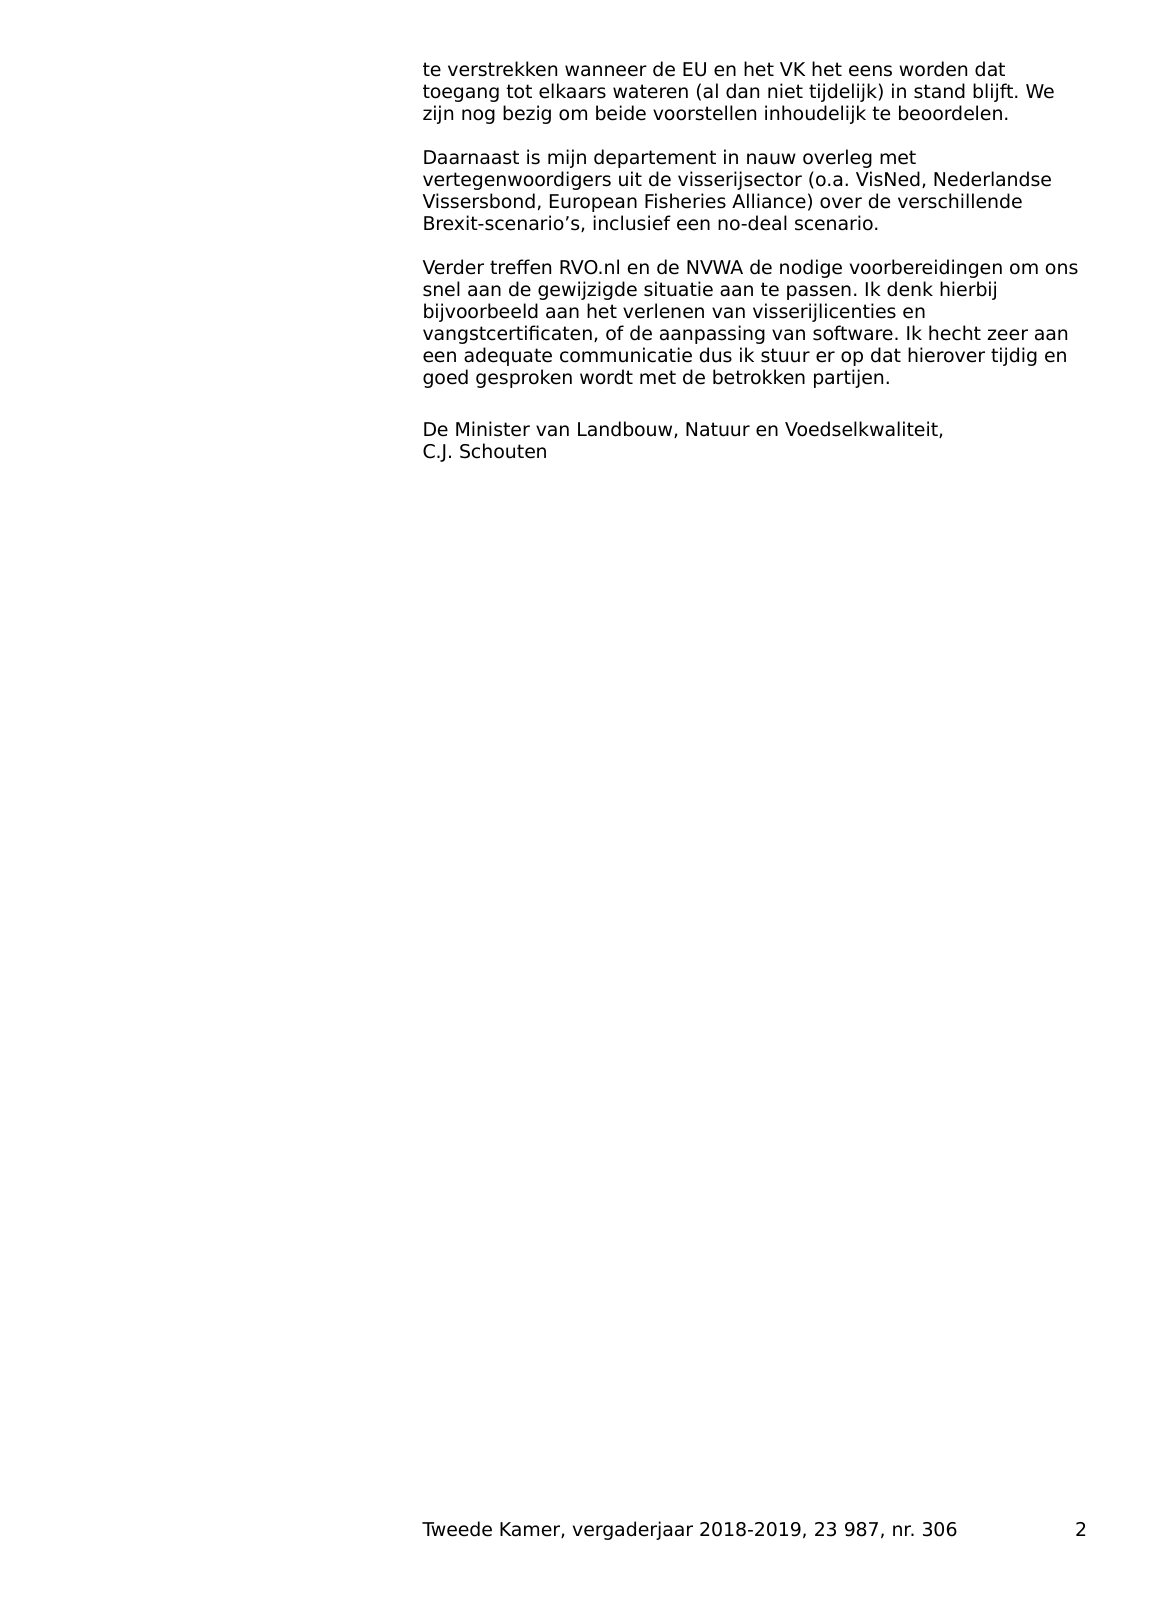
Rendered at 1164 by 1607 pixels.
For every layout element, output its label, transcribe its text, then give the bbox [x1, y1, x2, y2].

text De Minister van Landbouw, Natuur en Voedselkwaliteit, C.J. Schouten [422, 419, 1087, 463]
text Daarnaast is mijn departement in nauw overleg met vertegenwoordigers uit de visserijsector (o.a. VisNed, Nederlandse Vissersbond, European Fisheries Alliance) over de verschillende Brexit-scenario’s, inclusief een no-deal scenario. [422, 147, 1087, 235]
text Verder treffen RVO.nl en de NVWA de nodige voorbereidingen om ons snel aan de gewijzigde situatie aan te passen. Ik denk hierbij bijvoorbeeld aan het verlenen van visserijlicenties en vangstcertificaten, of de aanpassing van software. Ik hecht zeer aan een adequate communicatie dus ik stuur er op dat hierover tijdig en goed gesproken wordt met de betrokken partijen. [422, 257, 1087, 389]
text te verstrekken wanneer de EU en het VK het eens worden dat toegang tot elkaars wateren (al dan niet tijdelijk) in stand blijft. We zijn nog bezig om beide voorstellen inhoudelijk te beoordelen. [422, 59, 1087, 125]
